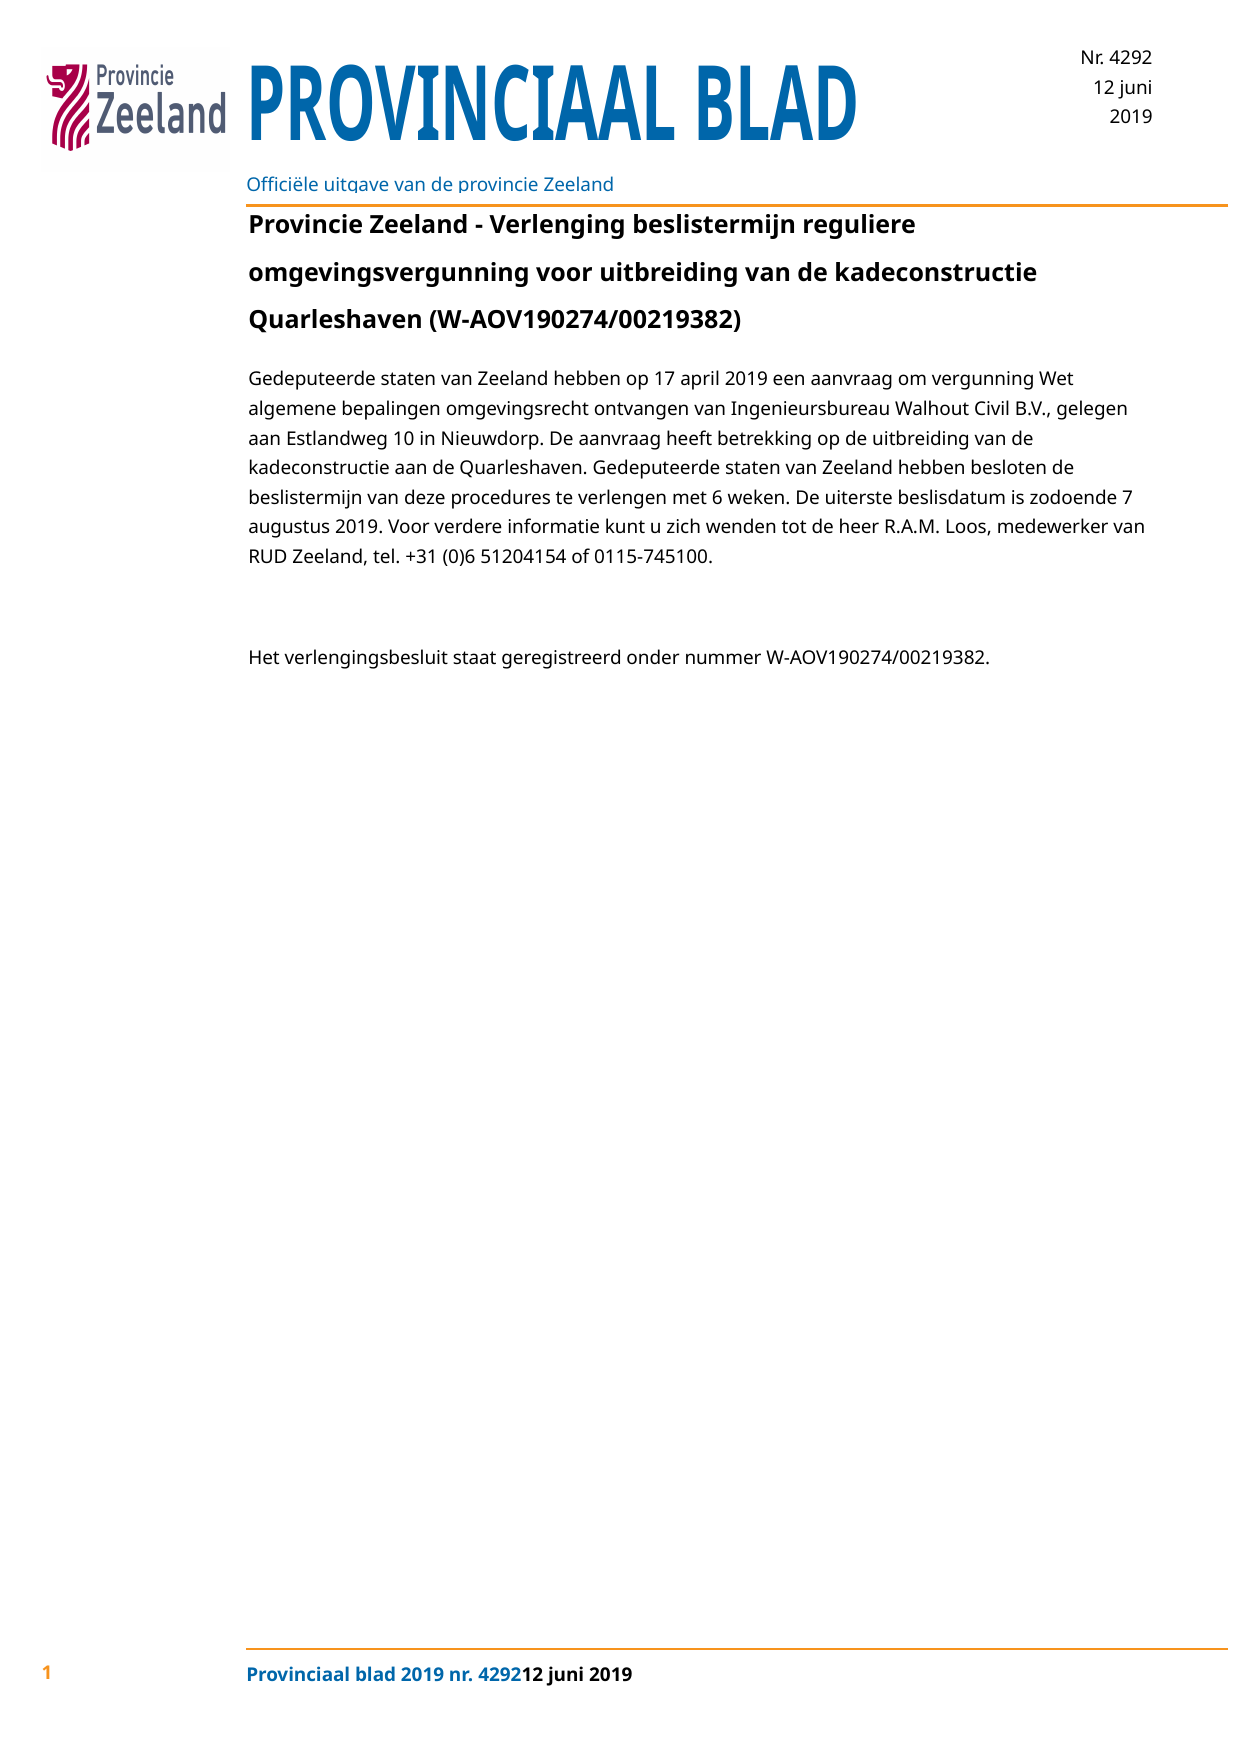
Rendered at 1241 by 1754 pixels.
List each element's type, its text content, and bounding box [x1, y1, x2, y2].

picture [41, 47, 231, 172]
text Het verlengingsbesluit staat geregistreerd onder nummer W-AOV190274/00219382. [248, 644, 1152, 669]
text Provincie Zeeland - Verlenging beslistermijn reguliere omgevingsvergunning voor uitbreiding van de kadeconstructie Quarleshaven (W-AOV190274/00219382) [248, 207, 1152, 336]
text Gedeputeerde staten van Zeeland hebben op 17 april 2019 een aanvraag om vergunning Wet algemene bepalingen omgevingsrecht ontvangen van Ingenieursbureau Walhout Civil B.V., gelegen aan Estlandweg 10 in Nieuwdorp. De aanvraag heeft betrekking op de uitbreiding van de kadeconstructie aan de Quarleshaven. Gedeputeerde staten van Zeeland hebben besloten de beslistermijn van deze procedures te verlengen met 6 weken. De uiterste beslisdatum is zodoende 7 augustus 2019. Voor verdere informatie kunt u zich wenden tot de heer R.A.M. Loos, medewerker van RUD Zeeland, tel. +31 (0)6 51204154 of 0115-745100. [248, 366, 1152, 569]
